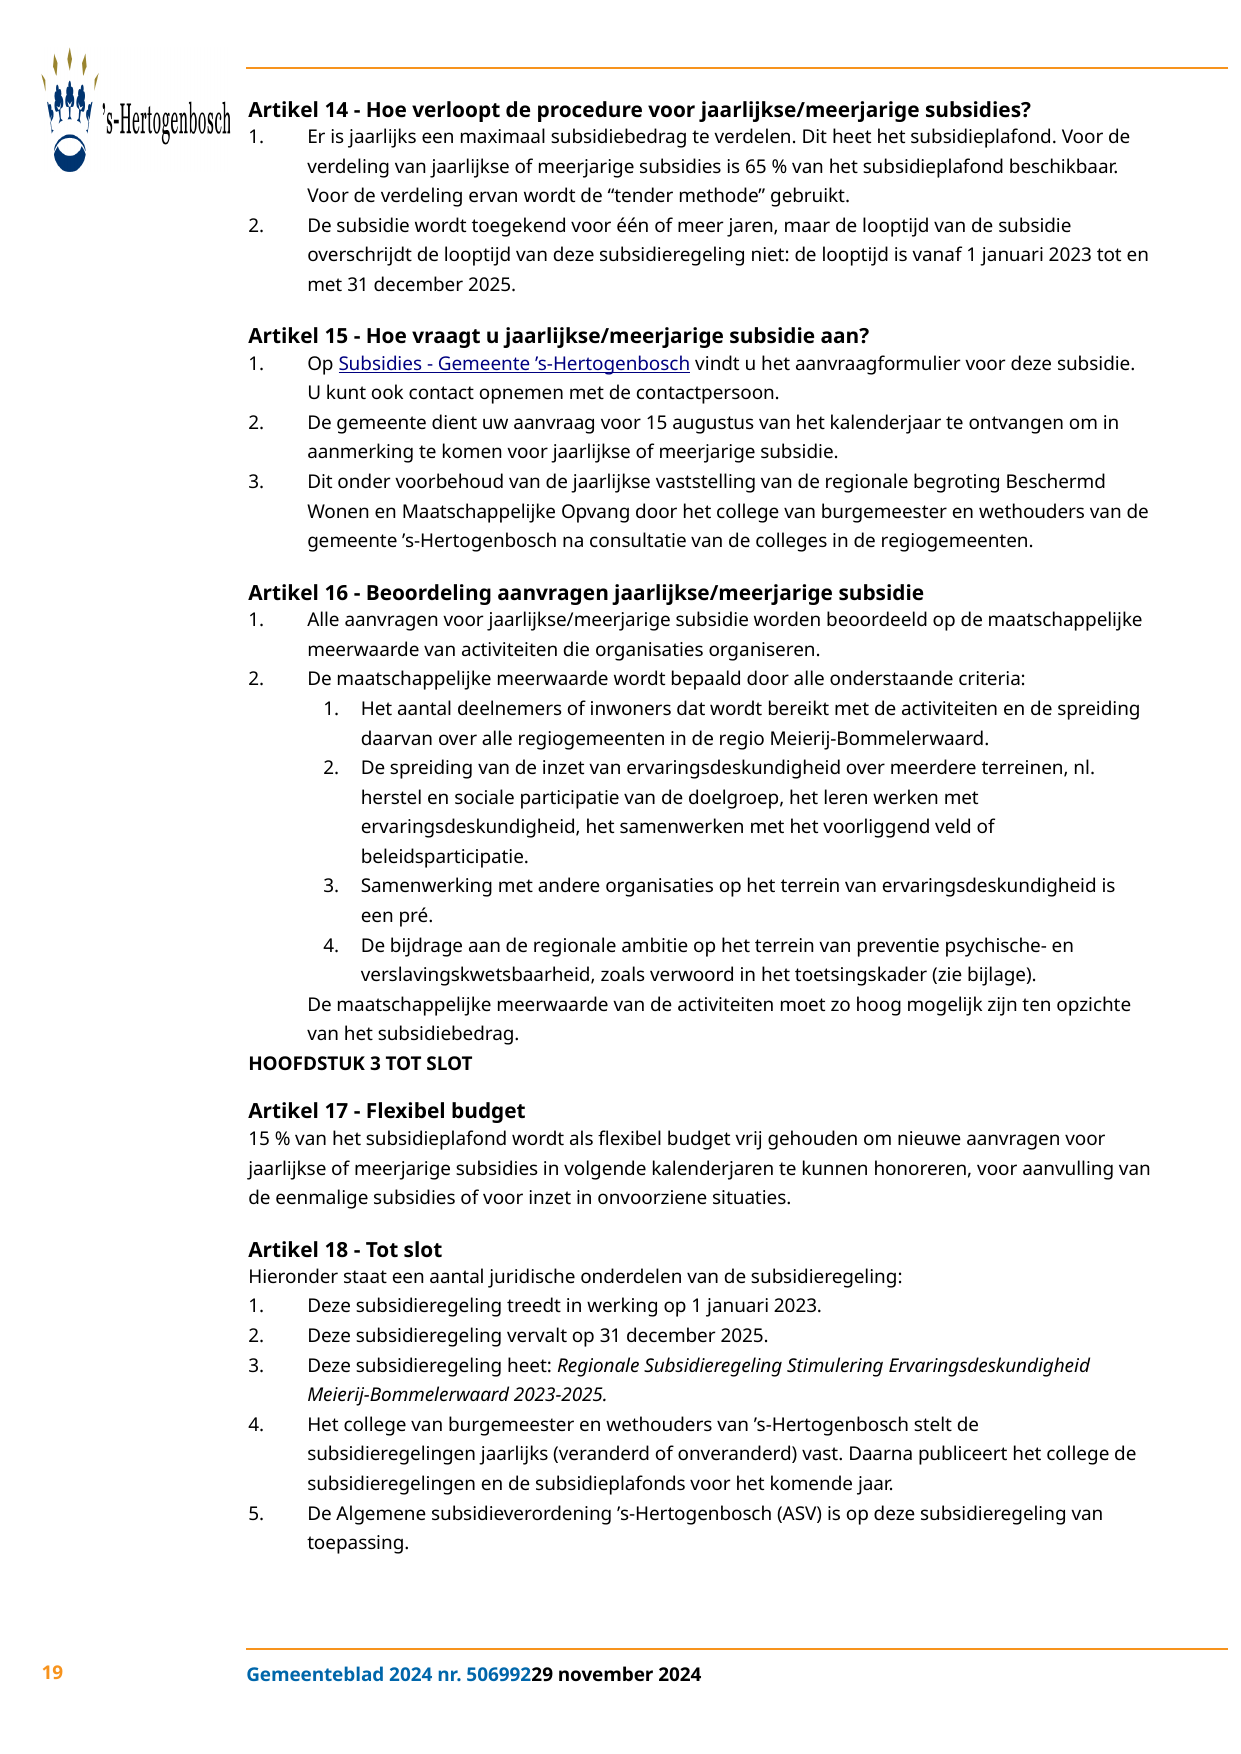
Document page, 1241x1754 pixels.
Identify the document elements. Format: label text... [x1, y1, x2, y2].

list De maatschappelijke meerwaarde wordt bepaald door alle onderstaande criteria: [248, 666, 1152, 691]
list De maatschappelijke meerwaarde van de activiteiten moet zo hoog mogelijk zijn ten opzichte van het subsidiebedrag. [248, 991, 1152, 1046]
text HOOFDSTUK 3 TOT SLOT [248, 1050, 1152, 1076]
list Dit onder voorbehoud van de jaarlijkse vaststelling van de regionale begroting Beschermd Wonen en Maatschappelijke Opvang door het college van burgemeester en wethouders van de gemeente ’s-Hertogenbosch na consultatie van de colleges in de regiogemeenten. [248, 468, 1152, 553]
list De subsidie wordt toegekend voor één of meer jaren, maar de looptijd van de subsidie overschrijdt de looptijd van deze subsidieregeling niet: de looptijd is vanaf 1 januari 2023 tot en met 31 december 2025. [248, 212, 1152, 297]
text Artikel 15 - Hoe vraagt u jaarlijkse/meerjarige subsidie aan? [248, 322, 1152, 350]
list Deze subsidieregeling vervalt op 31 december 2025. [248, 1322, 1152, 1348]
list De spreiding van de inzet van ervaringsdeskundigheid over meerdere terreinen, nl. herstel en sociale participatie van de doelgroep, het leren werken met ervaringsdeskundigheid, het samenwerken met het voorliggend veld of beleidsparticipatie. [323, 754, 1152, 869]
picture [41, 47, 231, 172]
list De Algemene subsidieverordening ’s-Hertogenbosch (ASV) is op deze subsidieregeling van toepassing. [248, 1500, 1152, 1555]
text Artikel 14 - Hoe verloopt de procedure voor jaarlijkse/meerjarige subsidies? [248, 95, 1152, 123]
list Alle aanvragen voor jaarlijkse/meerjarige subsidie worden beoordeeld op de maatschappelijke meerwaarde van activiteiten die organisaties organiseren. [248, 606, 1152, 662]
list Het aantal deelnemers of inwoners dat wordt bereikt met de activiteiten en de spreiding daarvan over alle regiogemeenten in de regio Meierij-Bommelerwaard. [323, 695, 1152, 750]
text Artikel 17 - Flexibel budget [248, 1097, 1152, 1125]
list Het college van burgemeester en wethouders van ’s-Hertogenbosch stelt de subsidieregelingen jaarlijks (veranderd of onveranderd) vast. Daarna publiceert het college de subsidieregelingen en de subsidieplafonds voor het komende jaar. [248, 1411, 1152, 1496]
text Artikel 16 - Beoordeling aanvragen jaarlijkse/meerjarige subsidie [248, 578, 1152, 606]
list De gemeente dient uw aanvraag voor 15 augustus van het kalenderjaar te ontvangen om in aanmerking te komen voor jaarlijkse of meerjarige subsidie. [248, 409, 1152, 464]
list Op Subsidies - Gemeente ’s-Hertogenbosch vindt u het aanvraagformulier voor deze subsidie. U kunt ook contact opnemen met de contactpersoon. [248, 350, 1152, 405]
text Artikel 18 - Tot slot [248, 1235, 1152, 1263]
text Hieronder staat een aantal juridische onderdelen van de subsidieregeling: [248, 1263, 1152, 1289]
list Er is jaarlijks een maximaal subsidiebedrag te verdelen. Dit heet het subsidieplafond. Voor de verdeling van jaarlijkse of meerjarige subsidies is 65 % van het subsidieplafond beschikbaar. Voor de verdeling ervan wordt de “tender methode” gebruikt. [248, 123, 1152, 208]
text 15 % van het subsidieplafond wordt als flexibel budget vrij gehouden om nieuwe aanvragen voor jaarlijkse of meerjarige subsidies in volgende kalenderjaren te kunnen honoreren, voor aanvulling van de eenmalige subsidies of voor inzet in onvoorziene situaties. [248, 1125, 1152, 1210]
list Deze subsidieregeling treedt in werking op 1 januari 2023. [248, 1293, 1152, 1318]
list Samenwerking met andere organisaties op het terrein van ervaringsdeskundigheid is een pré. [323, 873, 1152, 928]
list De bijdrage aan de regionale ambitie op het terrein van preventie psychische- en verslavingskwetsbaarheid, zoals verwoord in het toetsingskader (zie bijlage). [323, 932, 1152, 987]
list Deze subsidieregeling heet: Regionale Subsidieregeling Stimulering Ervaringsdeskundigheid Meierij-Bommelerwaard 2023-2025. [248, 1352, 1152, 1407]
